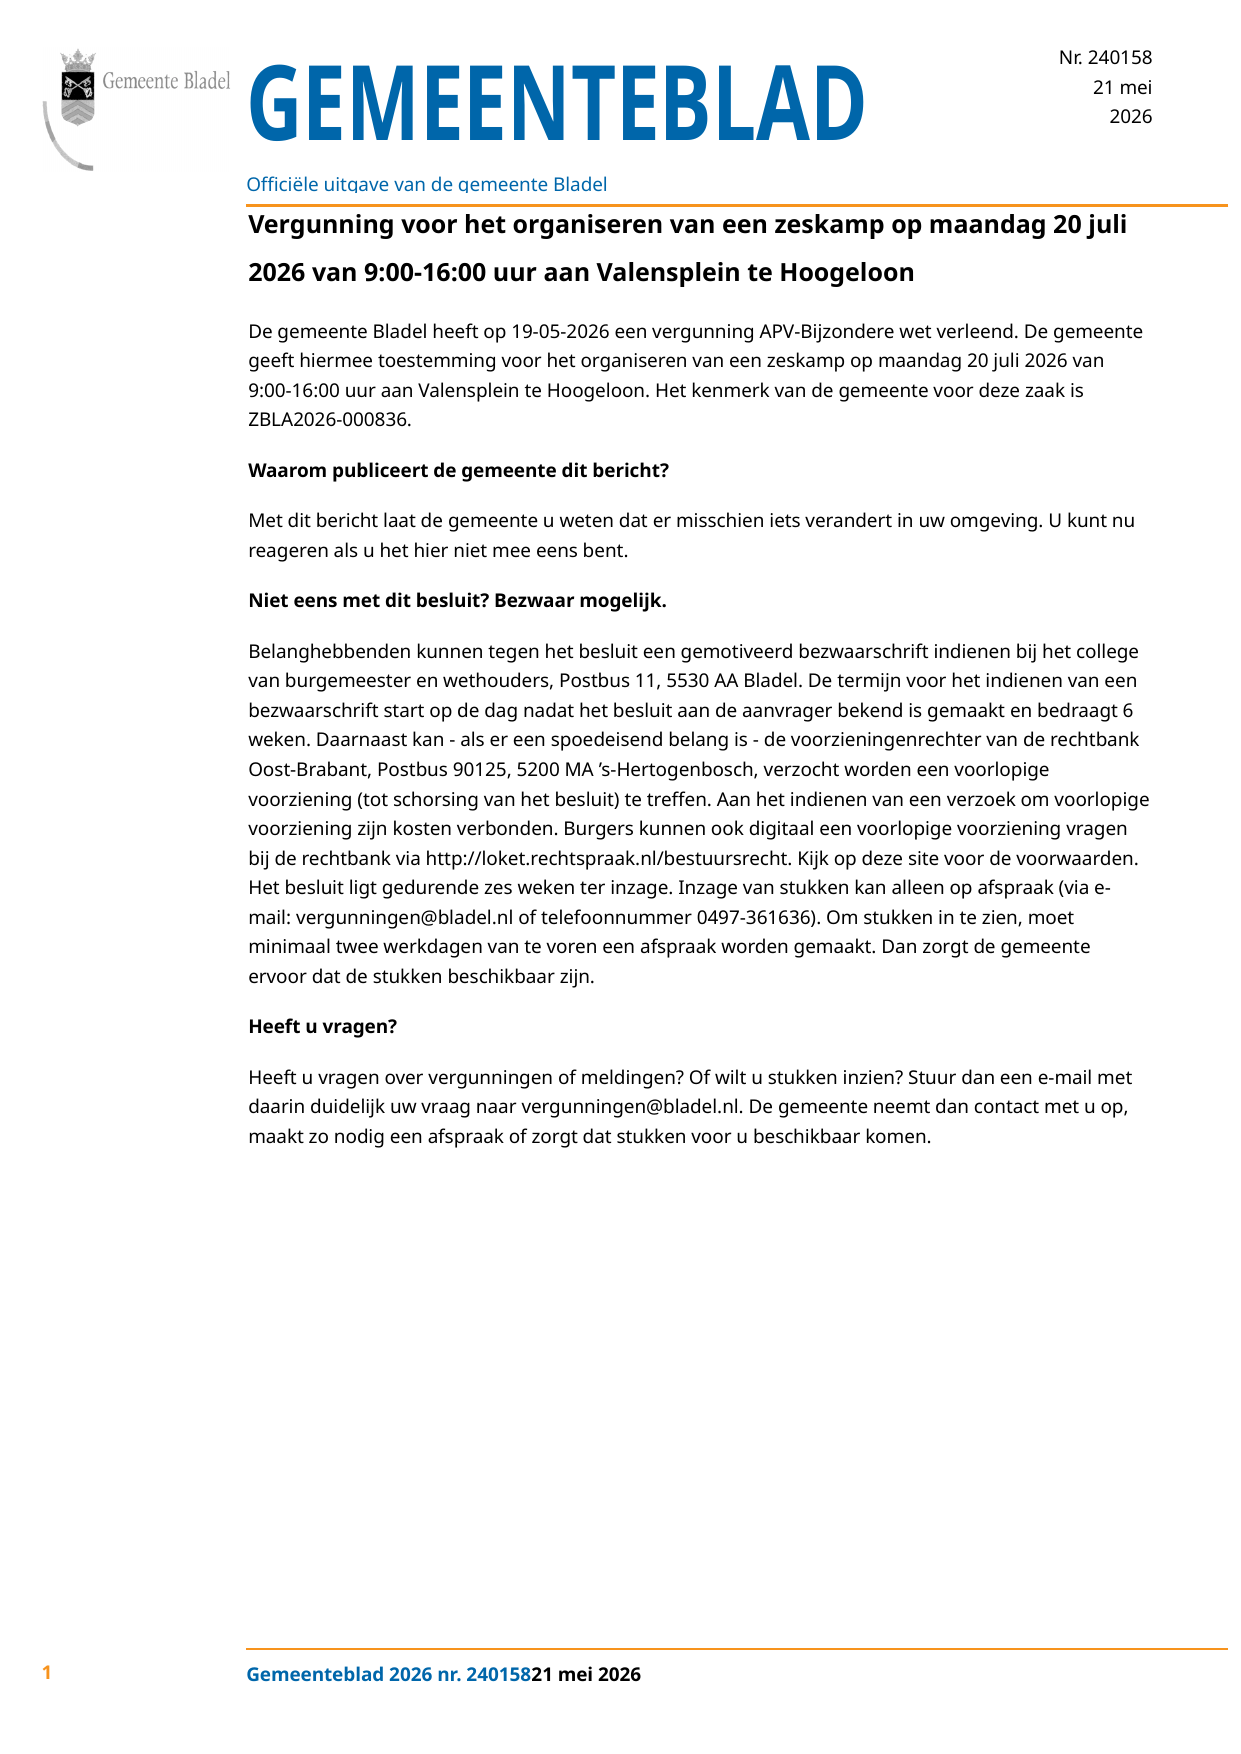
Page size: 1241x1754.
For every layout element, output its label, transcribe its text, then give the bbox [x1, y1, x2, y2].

text Heeft u vragen over vergunningen of meldingen? Of wilt u stukken inzien? Stuur dan een e-mail met daarin duidelijk uw vraag naar vergunningen@bladel.nl. De gemeente neemt dan contact met u op, maakt zo nodig een afspraak of zorgt dat stukken voor u beschikbaar komen. [248, 1064, 1152, 1149]
text Vergunning voor het organiseren van een zeskamp op maandag 20 juli 2026 van 9:00-16:00 uur aan Valensplein te Hoogeloon [248, 207, 1152, 288]
text Heeft u vragen? [248, 1014, 1152, 1039]
text De gemeente Bladel heeft op 19-05-2026 een vergunning APV-Bijzondere wet verleend. De gemeente geeft hiermee toestemming voor het organiseren van een zeskamp op maandag 20 juli 2026 van 9:00-16:00 uur aan Valensplein te Hoogeloon. Het kenmerk van de gemeente voor deze zaak is ZBLA2026-000836. [248, 318, 1152, 432]
text Waarom publiceert de gemeente dit bericht? [248, 457, 1152, 483]
picture [41, 47, 231, 172]
text Belanghebbenden kunnen tegen het besluit een gemotiveerd bezwaarschrift indienen bij het college van burgemeester en wethouders, Postbus 11, 5530 AA Bladel. De termijn voor het indienen van een bezwaarschrift start op de dag nadat het besluit aan de aanvrager bekend is gemaakt en bedraagt 6 weken. Daarnaast kan - als er een spoedeisend belang is - de voorzieningenrechter van de rechtbank Oost-Brabant, Postbus 90125, 5200 MA ’s-Hertogenbosch, verzocht worden een voorlopige voorziening (tot schorsing van het besluit) te treffen. Aan het indienen van een verzoek om voorlopige voorziening zijn kosten verbonden. Burgers kunnen ook digitaal een voorlopige voorziening vragen bij de rechtbank via http://loket.rechtspraak.nl/bestuursrecht. Kijk op deze site voor de voorwaarden. Het besluit ligt gedurende zes weken ter inzage. Inzage van stukken kan alleen op afspraak (via e-mail: vergunningen@bladel.nl of telefoonnummer 0497-361636). Om stukken in te zien, moet minimaal twee werkdagen van te voren een afspraak worden gemaakt. Dan zorgt de gemeente ervoor dat de stukken beschikbaar zijn. [248, 638, 1152, 989]
text Niet eens met dit besluit? Bezwaar mogelijk. [248, 587, 1152, 613]
text Met dit bericht laat de gemeente u weten dat er misschien iets verandert in uw omgeving. U kunt nu reageren als u het hier niet mee eens bent. [248, 507, 1152, 563]
